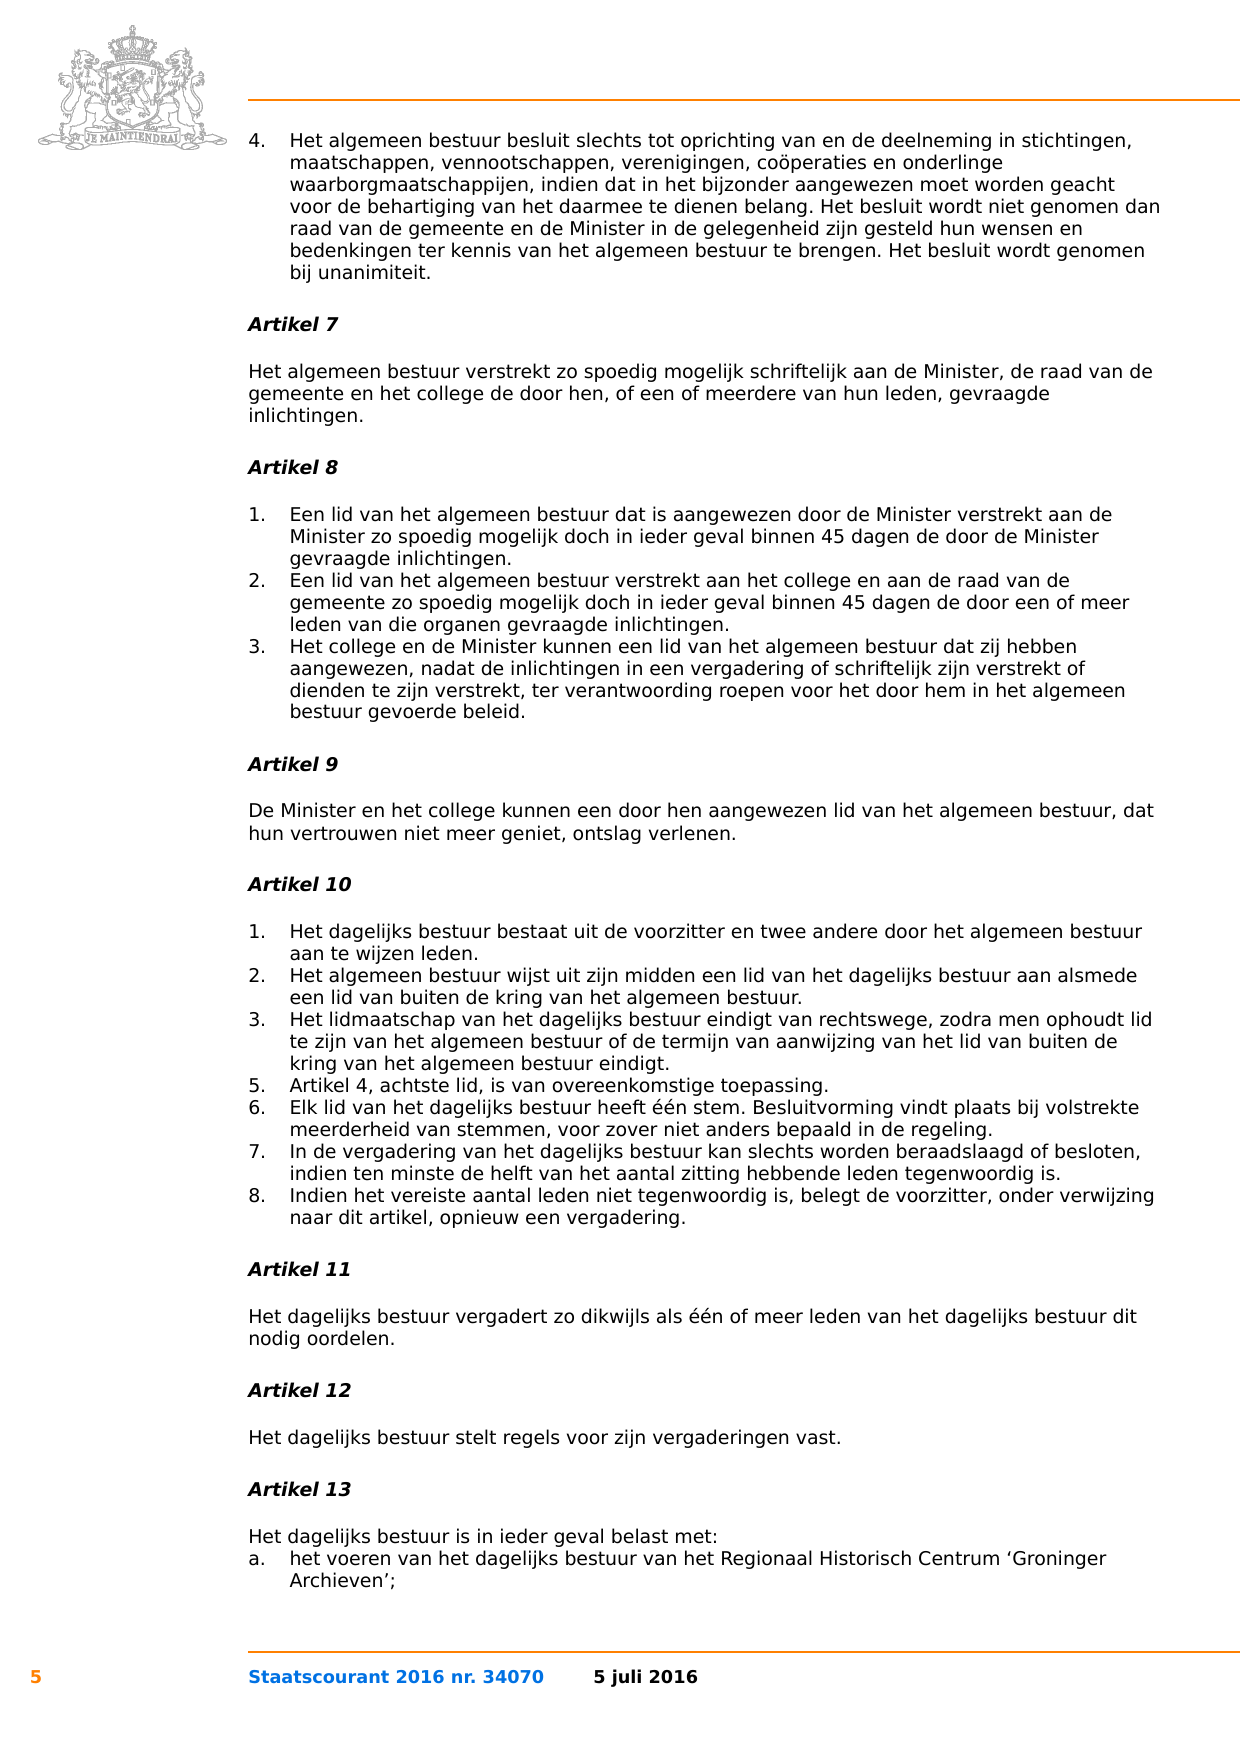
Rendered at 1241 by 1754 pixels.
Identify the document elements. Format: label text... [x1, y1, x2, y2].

text Het dagelijks bestuur is in ieder geval belast met: [248, 1526, 1163, 1548]
text 1. Het dagelijks bestuur bestaat uit de voorzitter en twee andere door het algemeen bestuur aan te wijzen leden. [248, 921, 1163, 965]
picture [38, 25, 227, 150]
subtitle Artikel 12 [248, 1380, 1163, 1402]
subtitle Artikel 7 [248, 314, 1163, 336]
text 1. Een lid van het algemeen bestuur dat is aangewezen door de Minister verstrekt aan de Minister zo spoedig mogelijk doch in ieder geval binnen 45 dagen de door de Minister gevraagde inlichtingen. [248, 504, 1163, 569]
text Het algemeen bestuur verstrekt zo spoedig mogelijk schriftelijk aan de Minister, de raad van de gemeente en het college de door hen, of een of meerdere van hun leden, gevraagde inlichtingen. [248, 361, 1163, 427]
subtitle Artikel 9 [248, 753, 1163, 775]
text Het dagelijks bestuur stelt regels voor zijn vergaderingen vast. [248, 1427, 1163, 1449]
subtitle Artikel 10 [248, 874, 1163, 896]
text Het dagelijks bestuur vergadert zo dikwijls als één of meer leden van het dagelijks bestuur dit nodig oordelen. [248, 1306, 1163, 1350]
text a. het voeren van het dagelijks bestuur van het Regionaal Historisch Centrum ‘Groninger Archieven’; [248, 1548, 1163, 1592]
text 2. Een lid van het algemeen bestuur verstrekt aan het college en aan de raad van de gemeente zo spoedig mogelijk doch in ieder geval binnen 45 dagen de door een of meer leden van die organen gevraagde inlichtingen. [248, 569, 1163, 636]
text 8. Indien het vereiste aantal leden niet tegenwoordig is, belegt de voorzitter, onder verwijzing naar dit artikel, opnieuw een vergadering. [248, 1185, 1163, 1229]
text 7. In de vergadering van het dagelijks bestuur kan slechts worden beraadslaagd of besloten, indien ten minste de helft van het aantal zitting hebbende leden tegenwoordig is. [248, 1141, 1163, 1185]
subtitle Artikel 13 [248, 1479, 1163, 1501]
text 3. Het college en de Minister kunnen een lid van het algemeen bestuur dat zij hebben aangewezen, nadat de inlichtingen in een vergadering of schriftelijk zijn verstrekt of dienden te zijn verstrekt, ter verantwoording roepen voor het door hem in het algemeen bestuur gevoerde beleid. [248, 636, 1163, 723]
text 5. Artikel 4, achtste lid, is van overeenkomstige toepassing. [248, 1075, 1163, 1097]
text 4. Het algemeen bestuur besluit slechts tot oprichting van en de deelneming in stichtingen, maatschappen, vennootschappen, verenigingen, coöperaties en onderlinge waarborgmaatschappijen, indien dat in het bijzonder aangewezen moet worden geacht voor de behartiging van het daarmee te dienen belang. Het besluit wordt niet genomen dan raad van de gemeente en de Minister in de gelegenheid zijn gesteld hun wensen en bedenkingen ter kennis van het algemeen bestuur te brengen. Het besluit wordt genomen bij unanimiteit. [248, 130, 1163, 284]
text 3. Het lidmaatschap van het dagelijks bestuur eindigt van rechtswege, zodra men ophoudt lid te zijn van het algemeen bestuur of de termijn van aanwijzing van het lid van buiten de kring van het algemeen bestuur eindigt. [248, 1009, 1163, 1075]
text De Minister en het college kunnen een door hen aangewezen lid van het algemeen bestuur, dat hun vertrouwen niet meer geniet, ontslag verlenen. [248, 800, 1163, 844]
subtitle Artikel 11 [248, 1259, 1163, 1281]
text 6. Elk lid van het dagelijks bestuur heeft één stem. Besluitvorming vindt plaats bij volstrekte meerderheid van stemmen, voor zover niet anders bepaald in de regeling. [248, 1097, 1163, 1141]
text 2. Het algemeen bestuur wijst uit zijn midden een lid van het dagelijks bestuur aan alsmede een lid van buiten de kring van het algemeen bestuur. [248, 965, 1163, 1009]
subtitle Artikel 8 [248, 457, 1163, 479]
